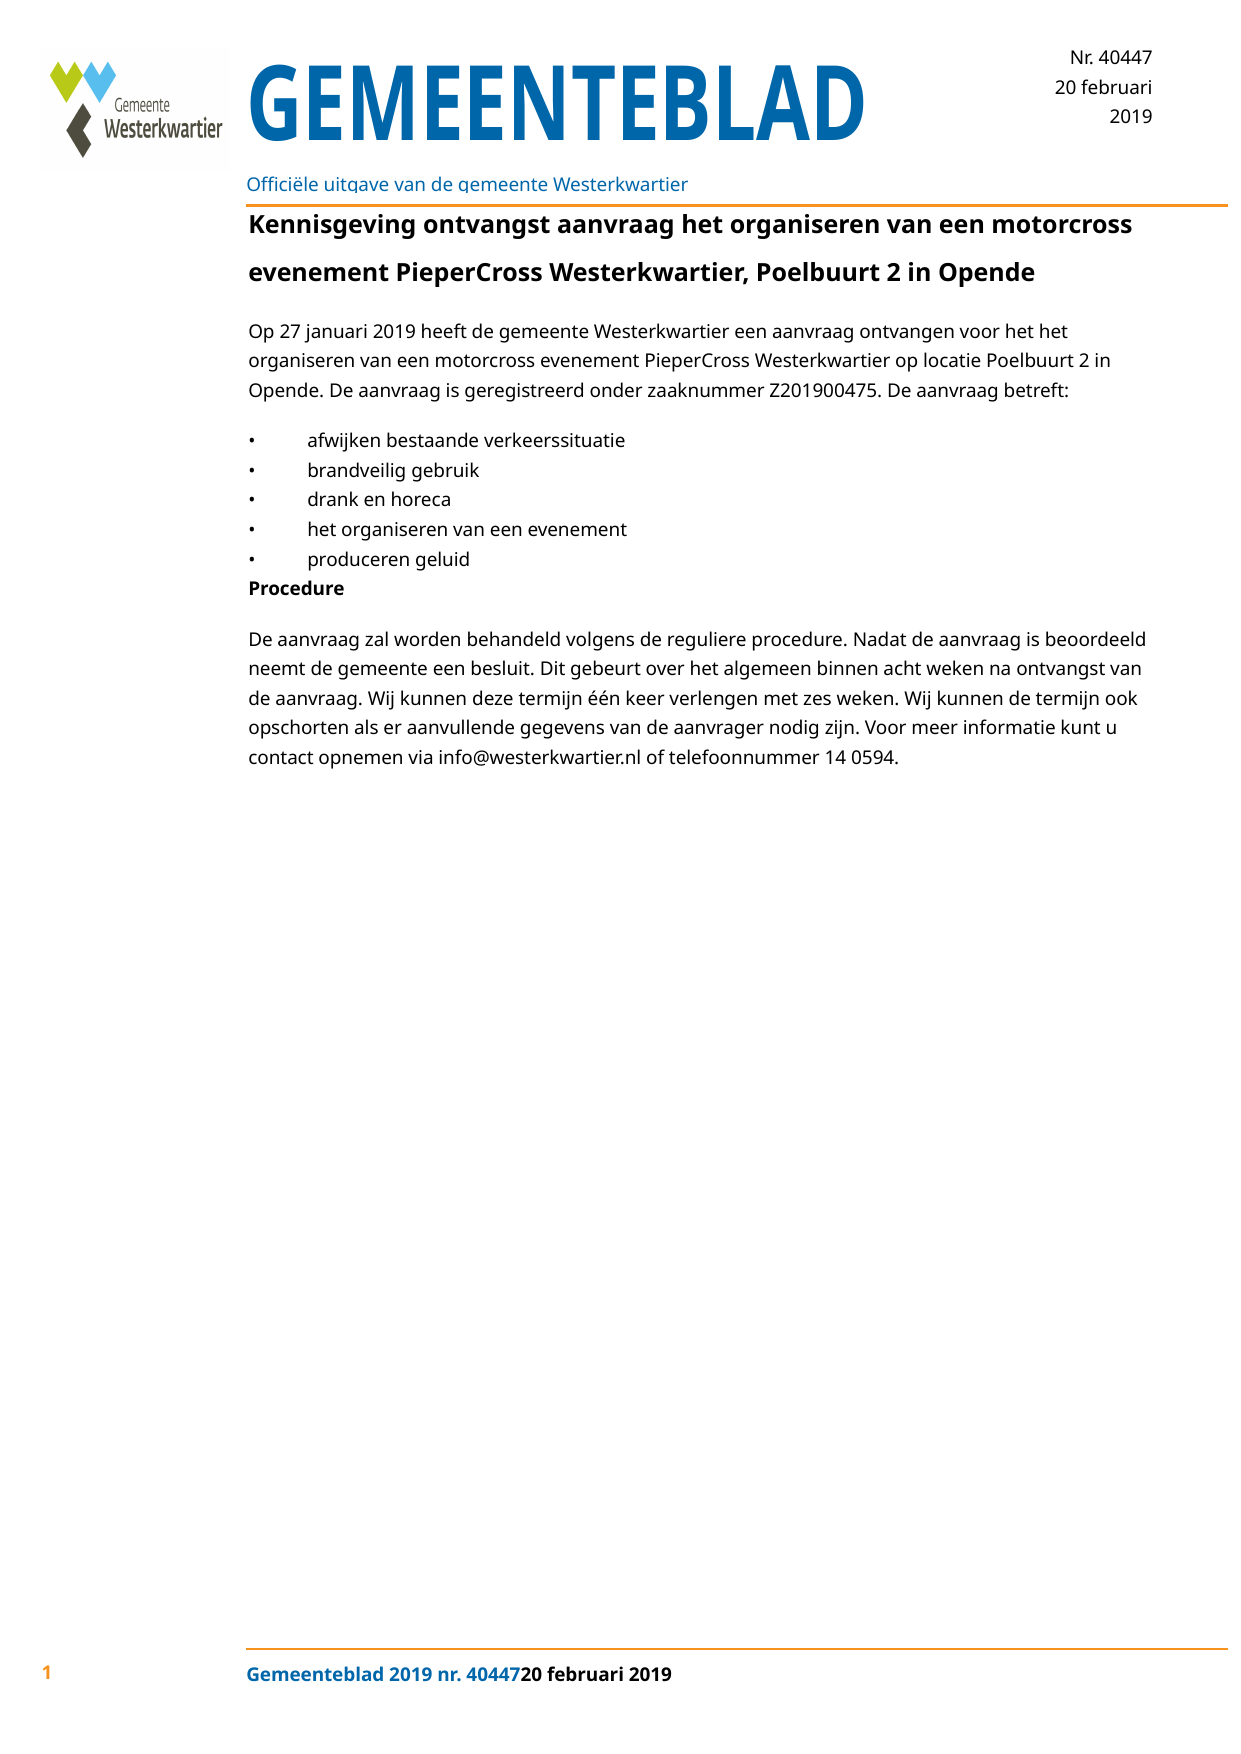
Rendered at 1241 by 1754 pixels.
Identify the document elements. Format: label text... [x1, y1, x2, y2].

text De aanvraag zal worden behandeld volgens de reguliere procedure. Nadat de aanvraag is beoordeeld neemt de gemeente een besluit. Dit gebeurt over het algemeen binnen acht weken na ontvangst van de aanvraag. Wij kunnen deze termijn één keer verlengen met zes weken. Wij kunnen de termijn ook opschorten als er aanvullende gegevens van de aanvrager nodig zijn. Voor meer informatie kunt u contact opnemen via info@westerkwartier.nl of telefoonnummer 14 0594. [248, 626, 1152, 770]
text Kennisgeving ontvangst aanvraag het organiseren van een motorcross evenement PieperCross Westerkwartier, Poelbuurt 2 in Opende [248, 207, 1152, 288]
text Procedure [248, 575, 1152, 601]
list brandveilig gebruik [248, 457, 1152, 483]
picture [41, 47, 231, 172]
list produceren geluid [248, 546, 1152, 572]
list afwijken bestaande verkeerssituatie [248, 427, 1152, 453]
list het organiseren van een evenement [248, 516, 1152, 542]
list drank en horeca [248, 487, 1152, 512]
text Op 27 januari 2019 heeft de gemeente Westerkwartier een aanvraag ontvangen voor het het organiseren van een motorcross evenement PieperCross Westerkwartier op locatie Poelbuurt 2 in Opende. De aanvraag is geregistreerd onder zaaknummer Z201900475. De aanvraag betreft: [248, 318, 1152, 403]
